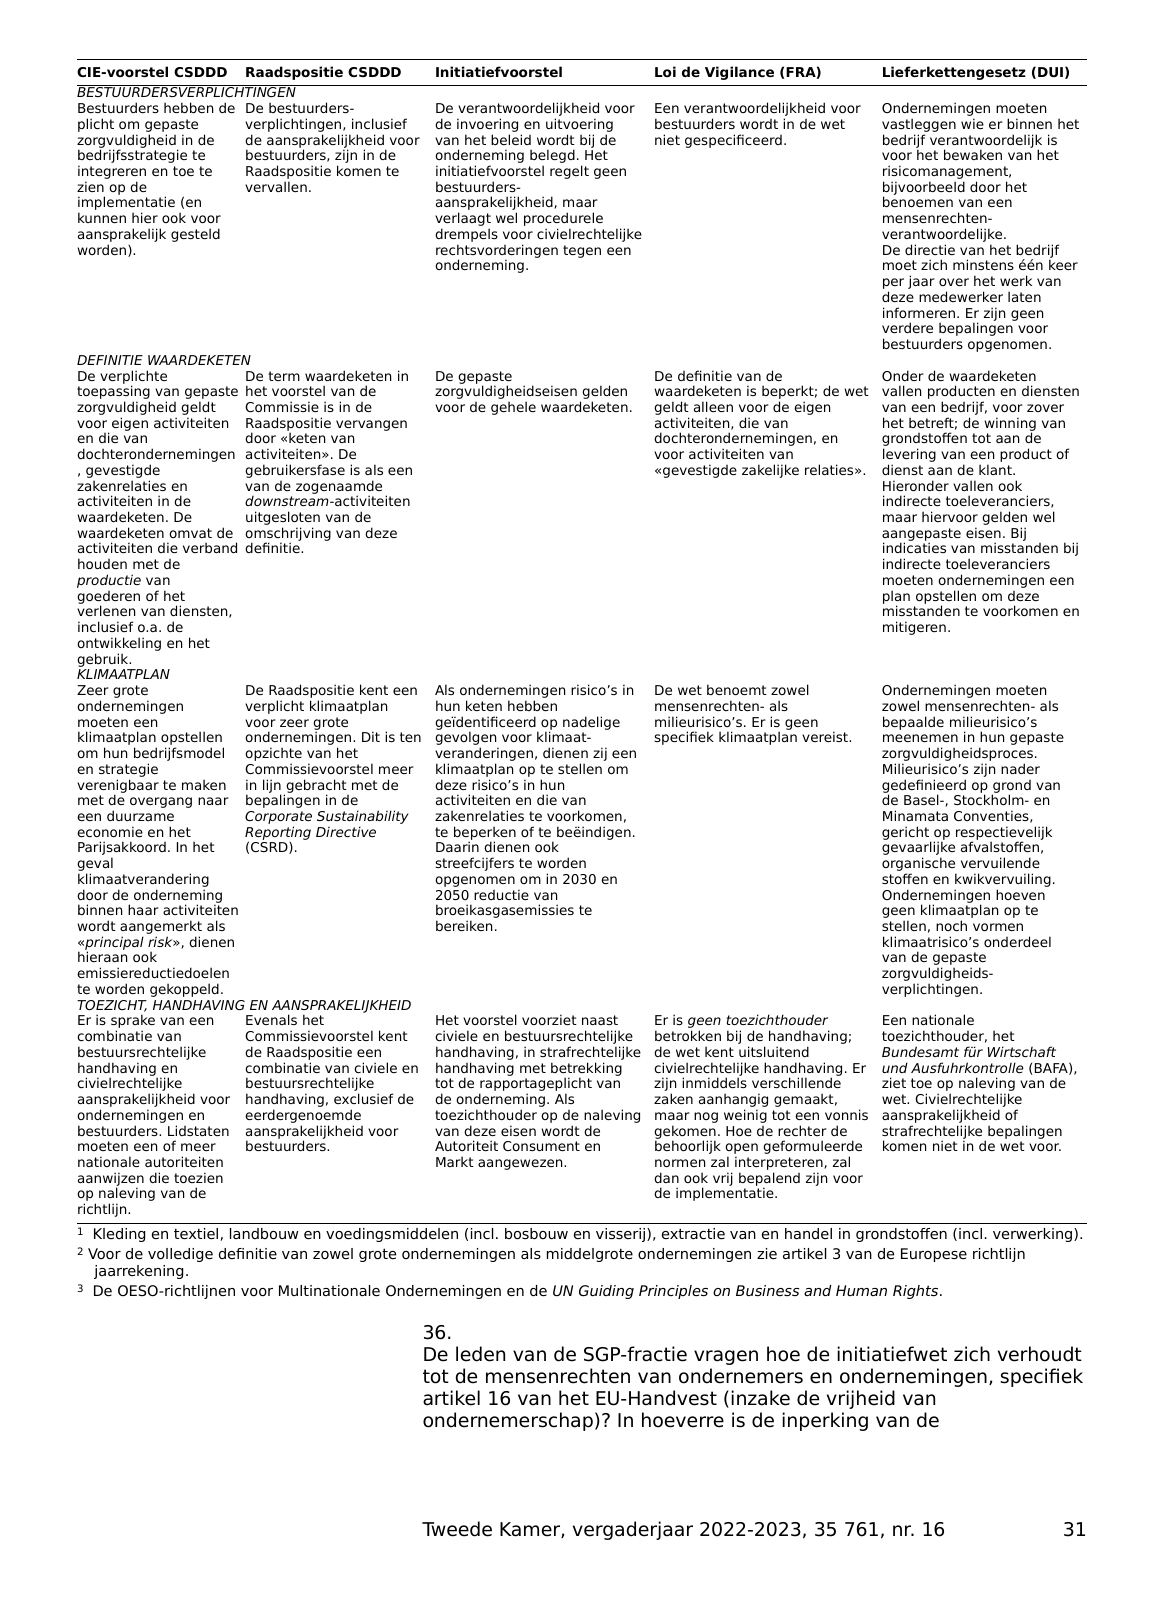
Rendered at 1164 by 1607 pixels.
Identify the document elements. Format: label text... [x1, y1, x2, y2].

table_cell De gepaste zorgvuldigheidseisen gelden voor de gehele waardeketen. [429, 368, 648, 667]
table_cell Onder de waardeketen vallen producten en diensten van een bedrijf, voor zover het betreft; de winning van grondstoffen tot aan de levering van een product of dienst aan de klant. Hieronder vallen ook indirecte toeleveranciers, maar hiervoor gelden wel aangepaste eisen. Bij indicaties van misstanden bij indirecte toeleveranciers moeten ondernemingen een plan opstellen om deze misstanden te voorkomen en mitigeren. [876, 368, 1087, 667]
table_header Lieferkettengesetz (DUI) [876, 60, 1087, 85]
table_cell De term waardeketen in het voorstel van de Commissie is in de Raadspositie vervangen door «keten van activiteiten». De gebruikersfase is als een van de zogenaamde downstream-activiteiten uitgesloten van de omschrijving van deze definitie. [239, 368, 429, 667]
table_cell De Raadspositie kent een verplicht klimaatplan voor zeer grote ondernemingen. Dit is ten opzichte van het Commissievoorstel meer in lijn gebracht met de bepalingen in de Corporate Sustainability Reporting Directive (CSRD). [239, 683, 429, 997]
table_cell De wet benoemt zowel mensenrechten- als milieurisico’s. Er is geen specifiek klimaatplan vereist. [648, 683, 876, 997]
table_header CIE-voorstel CSDDD [77, 60, 239, 85]
table_cell BESTUURDERSVERPLICHTINGEN [77, 86, 1087, 101]
table_cell DEFINITIE WAARDEKETEN [77, 353, 1087, 368]
table_cell Het voorstel voorziet naast civiele en bestuursrechtelijke handhaving, in strafrechtelijke handhaving met betrekking tot de rapportageplicht van de onderneming. Als toezichthouder op de naleving van deze eisen wordt de Autoriteit Consument en Markt aangewezen. [429, 1013, 648, 1222]
table_cell Bestuurders hebben de plicht om gepaste zorgvuldigheid in de bedrijfsstrategie te integreren en toe te zien op de implementatie (en kunnen hier ook voor aansprakelijk gesteld worden). [77, 101, 239, 353]
table_cell De bestuurders-verplichtingen, inclusief de aansprakelijkheid voor bestuurders, zijn in de Raadspositie komen te vervallen. [239, 101, 429, 353]
table_cell Als ondernemingen risico’s in hun keten hebben geïdentificeerd op nadelige gevolgen voor klimaat-veranderingen, dienen zij een klimaatplan op te stellen om deze risico’s in hun activiteiten en die van zakenrelaties te voorkomen, te beperken of te beëindigen. Daarin dienen ook streefcijfers te worden opgenomen om in 2030 en 2050 reductie van broeikasgasemissies te bereiken. [429, 683, 648, 997]
table_cell TOEZICHT, HANDHAVING EN AANSPRAKELIJKHEID [77, 998, 1087, 1013]
table_cell Ondernemingen moeten zowel mensenrechten- als bepaalde milieurisico’s meenemen in hun gepaste zorgvuldigheidsproces. Milieurisico’s zijn nader gedefinieerd op grond van de Basel-, Stockholm- en Minamata Conventies, gericht op respectievelijk gevaarlijke afvalstoffen, organische vervuilende stoffen en kwikvervuiling. Ondernemingen hoeven geen klimaatplan op te stellen, noch vormen klimaatrisico’s onderdeel van de gepaste zorgvuldigheids-verplichtingen. [876, 683, 1087, 997]
table_cell KLIMAATPLAN [77, 667, 1087, 683]
table_header Initiatiefvoorstel [429, 60, 648, 85]
table_cell Er is sprake van een combinatie van bestuursrechtelijke handhaving en civielrechtelijke aansprakelijkheid voor ondernemingen en bestuurders. Lidstaten moeten een of meer nationale autoriteiten aanwijzen die toezien op naleving van de richtlijn. [77, 1013, 239, 1222]
table_cell Een verantwoordelijkheid voor bestuurders wordt in de wet niet gespecificeerd. [648, 101, 876, 353]
table_cell Er is geen toezichthouder betrokken bij de handhaving; de wet kent uitsluitend civielrechtelijke handhaving. Er zijn inmiddels verschillende zaken aanhangig gemaakt, maar nog weinig tot een vonnis gekomen. Hoe de rechter de behoorlijk open geformuleerde normen zal interpreteren, zal dan ook vrij bepalend zijn voor de implementatie. [648, 1013, 876, 1222]
table_header Raadspositie CSDDD [239, 60, 429, 85]
text 36. [422, 1322, 1087, 1344]
table_cell De verantwoordelijkheid voor de invoering en uitvoering van het beleid wordt bij de onderneming belegd. Het initiatiefvoorstel regelt geen bestuurders-aansprakelijkheid, maar verlaagt wel procedurele drempels voor civielrechtelijke rechtsvorderingen tegen een onderneming. [429, 101, 648, 353]
text De leden van de SGP-fractie vragen hoe de initiatiefwet zich verhoudt tot de mensenrechten van ondernemers en ondernemingen, specifiek artikel 16 van het EU-Handvest (inzake de vrijheid van ondernemerschap)? In hoeverre is de inperking van de [422, 1344, 1087, 1432]
table_cell Ondernemingen moeten vastleggen wie er binnen het bedrijf verantwoordelijk is voor het bewaken van het risicomanagement, bijvoorbeeld door het benoemen van een mensenrechten-verantwoordelijke. De directie van het bedrijf moet zich minstens één keer per jaar over het werk van deze medewerker laten informeren. Er zijn geen verdere bepalingen voor bestuurders opgenomen. [876, 101, 1087, 353]
table_cell Een nationale toezichthouder, het Bundesamt für Wirtschaft und Ausfuhrkontrolle (BAFA), ziet toe op naleving van de wet. Civielrechtelijke aansprakelijkheid of strafrechtelijke bepalingen komen niet in de wet voor. [876, 1013, 1087, 1222]
table_cell De verplichte toepassing van gepaste zorgvuldigheid geldt voor eigen activiteiten en die van dochterondernemingen, gevestigde zakenrelaties en activiteiten in de waardeketen. De waardeketen omvat de activiteiten die verband houden met de productie van goederen of het verlenen van diensten, inclusief o.a. de ontwikkeling en het gebruik. [77, 368, 239, 667]
table_cell De definitie van de waardeketen is beperkt; de wet geldt alleen voor de eigen activiteiten, die van dochterondernemingen, en voor activiteiten van «gevestigde zakelijke relaties». [648, 368, 876, 667]
table_cell Evenals het Commissievoorstel kent de Raadspositie een combinatie van civiele en bestuursrechtelijke handhaving, exclusief de eerdergenoemde aansprakelijkheid voor bestuurders. [239, 1013, 429, 1222]
table_cell Zeer grote ondernemingen moeten een klimaatplan opstellen om hun bedrijfsmodel en strategie verenigbaar te maken met de overgang naar een duurzame economie en het Parijsakkoord. In het geval klimaatverandering door de onderneming binnen haar activiteiten wordt aangemerkt als «principal risk», dienen hieraan ook emissiereductiedoelen te worden gekoppeld. [77, 683, 239, 997]
table_header Loi de Vigilance (FRA) [648, 60, 876, 85]
table_cell 1 Kleding en textiel, landbouw en voedingsmiddelen (incl. bosbouw en visserij), extractie van en handel in grondstoffen (incl. verwerking). 2 Voor de volledige definitie van zowel grote ondernemingen als middelgrote ondernemingen zie artikel 3 van de Europese richtlijn jaarrekening. 3 De OESO-richtlijnen voor Multinationale Ondernemingen en de UN Guiding Principles on Business and Human Rights. [77, 1224, 1087, 1300]
